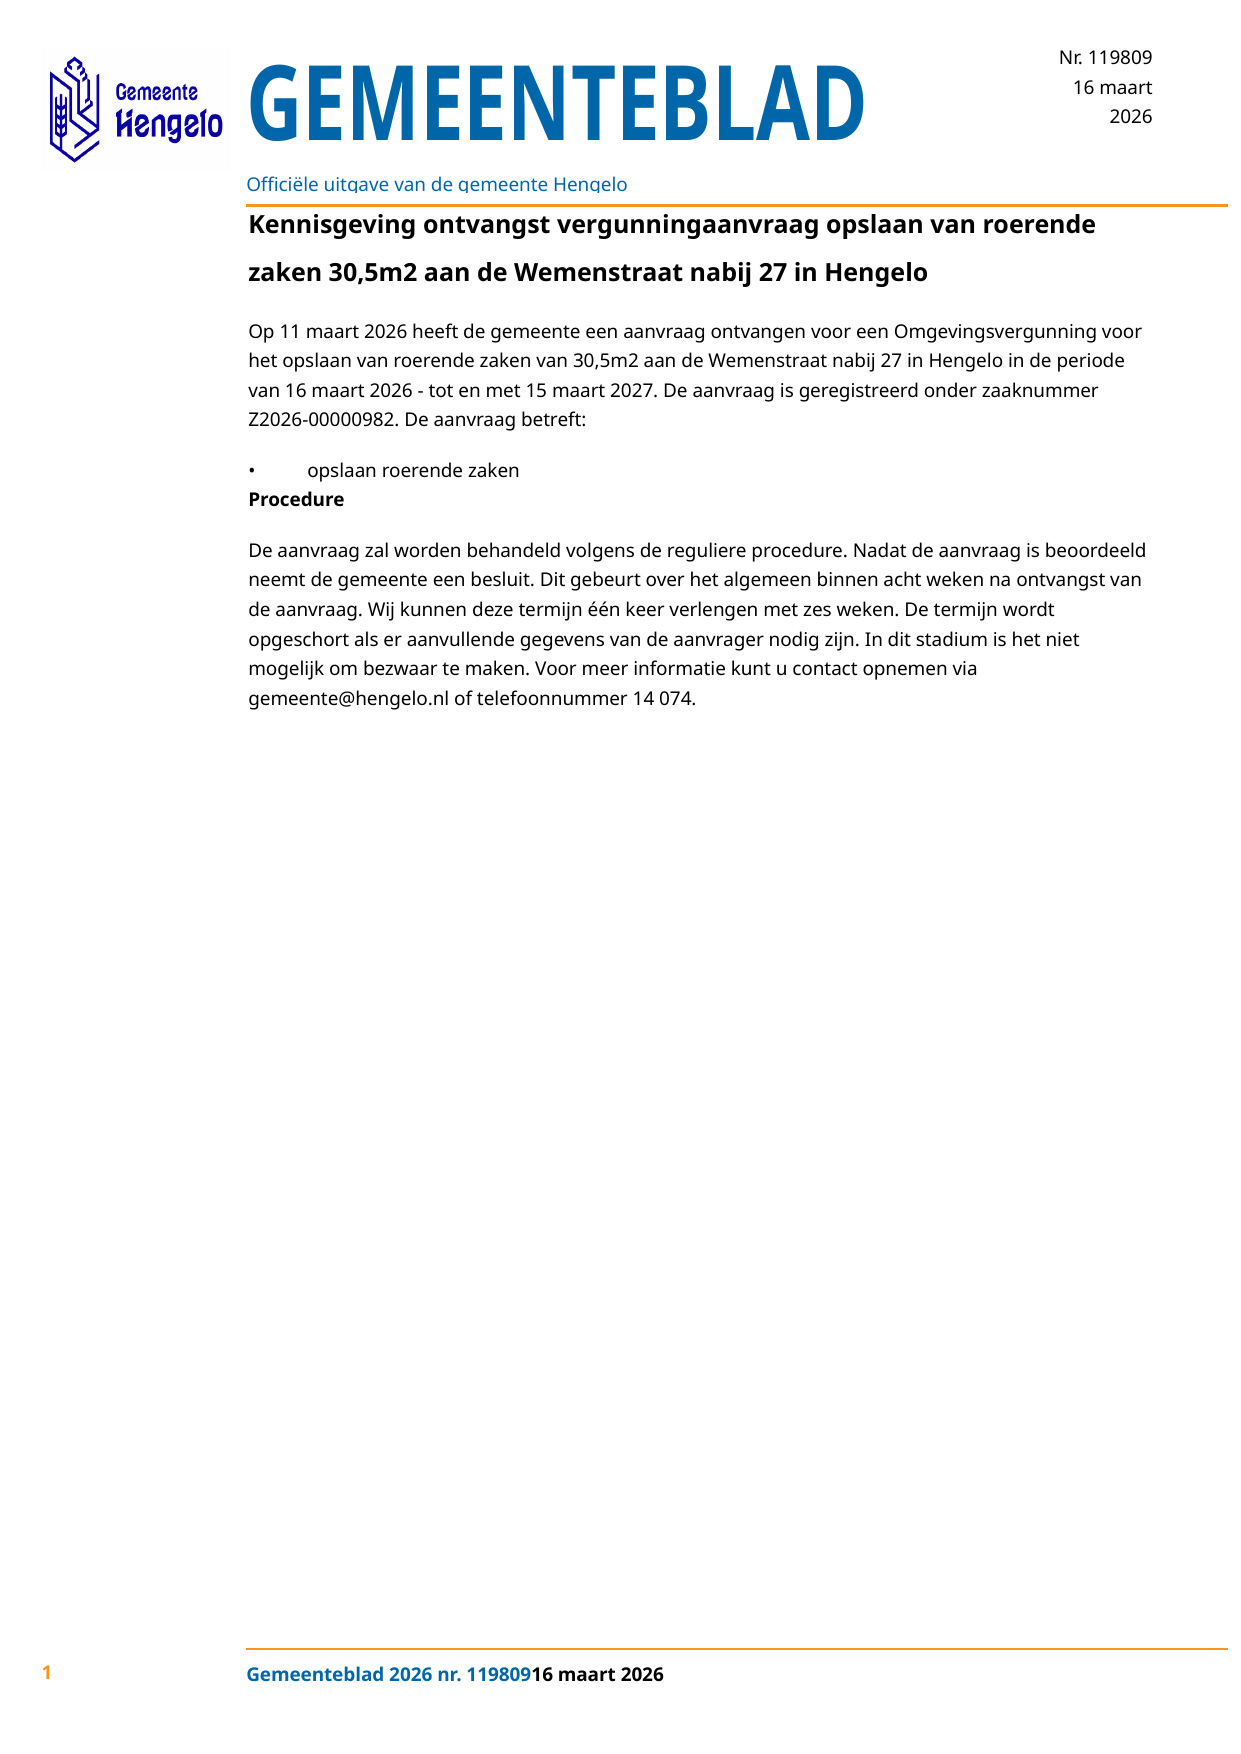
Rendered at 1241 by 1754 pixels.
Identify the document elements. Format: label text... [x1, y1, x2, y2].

text Op 11 maart 2026 heeft de gemeente een aanvraag ontvangen voor een Omgevingsvergunning voor het opslaan van roerende zaken van 30,5m2 aan de Wemenstraat nabij 27 in Hengelo in de periode van 16 maart 2026 - tot en met 15 maart 2027. De aanvraag is geregistreerd onder zaaknummer Z2026-00000982. De aanvraag betreft: [248, 318, 1152, 432]
text Procedure [248, 487, 1152, 512]
picture [41, 47, 231, 172]
text Kennisgeving ontvangst vergunningaanvraag opslaan van roerende zaken 30,5m2 aan de Wemenstraat nabij 27 in Hengelo [248, 207, 1152, 288]
text De aanvraag zal worden behandeld volgens de reguliere procedure. Nadat de aanvraag is beoordeeld neemt de gemeente een besluit. Dit gebeurt over het algemeen binnen acht weken na ontvangst van de aanvraag. Wij kunnen deze termijn één keer verlengen met zes weken. De termijn wordt opgeschort als er aanvullende gegevens van de aanvrager nodig zijn. In dit stadium is het niet mogelijk om bezwaar te maken. Voor meer informatie kunt u contact opnemen via gemeente@hengelo.nl of telefoonnummer 14 074. [248, 537, 1152, 711]
list opslaan roerende zaken [248, 457, 1152, 483]
